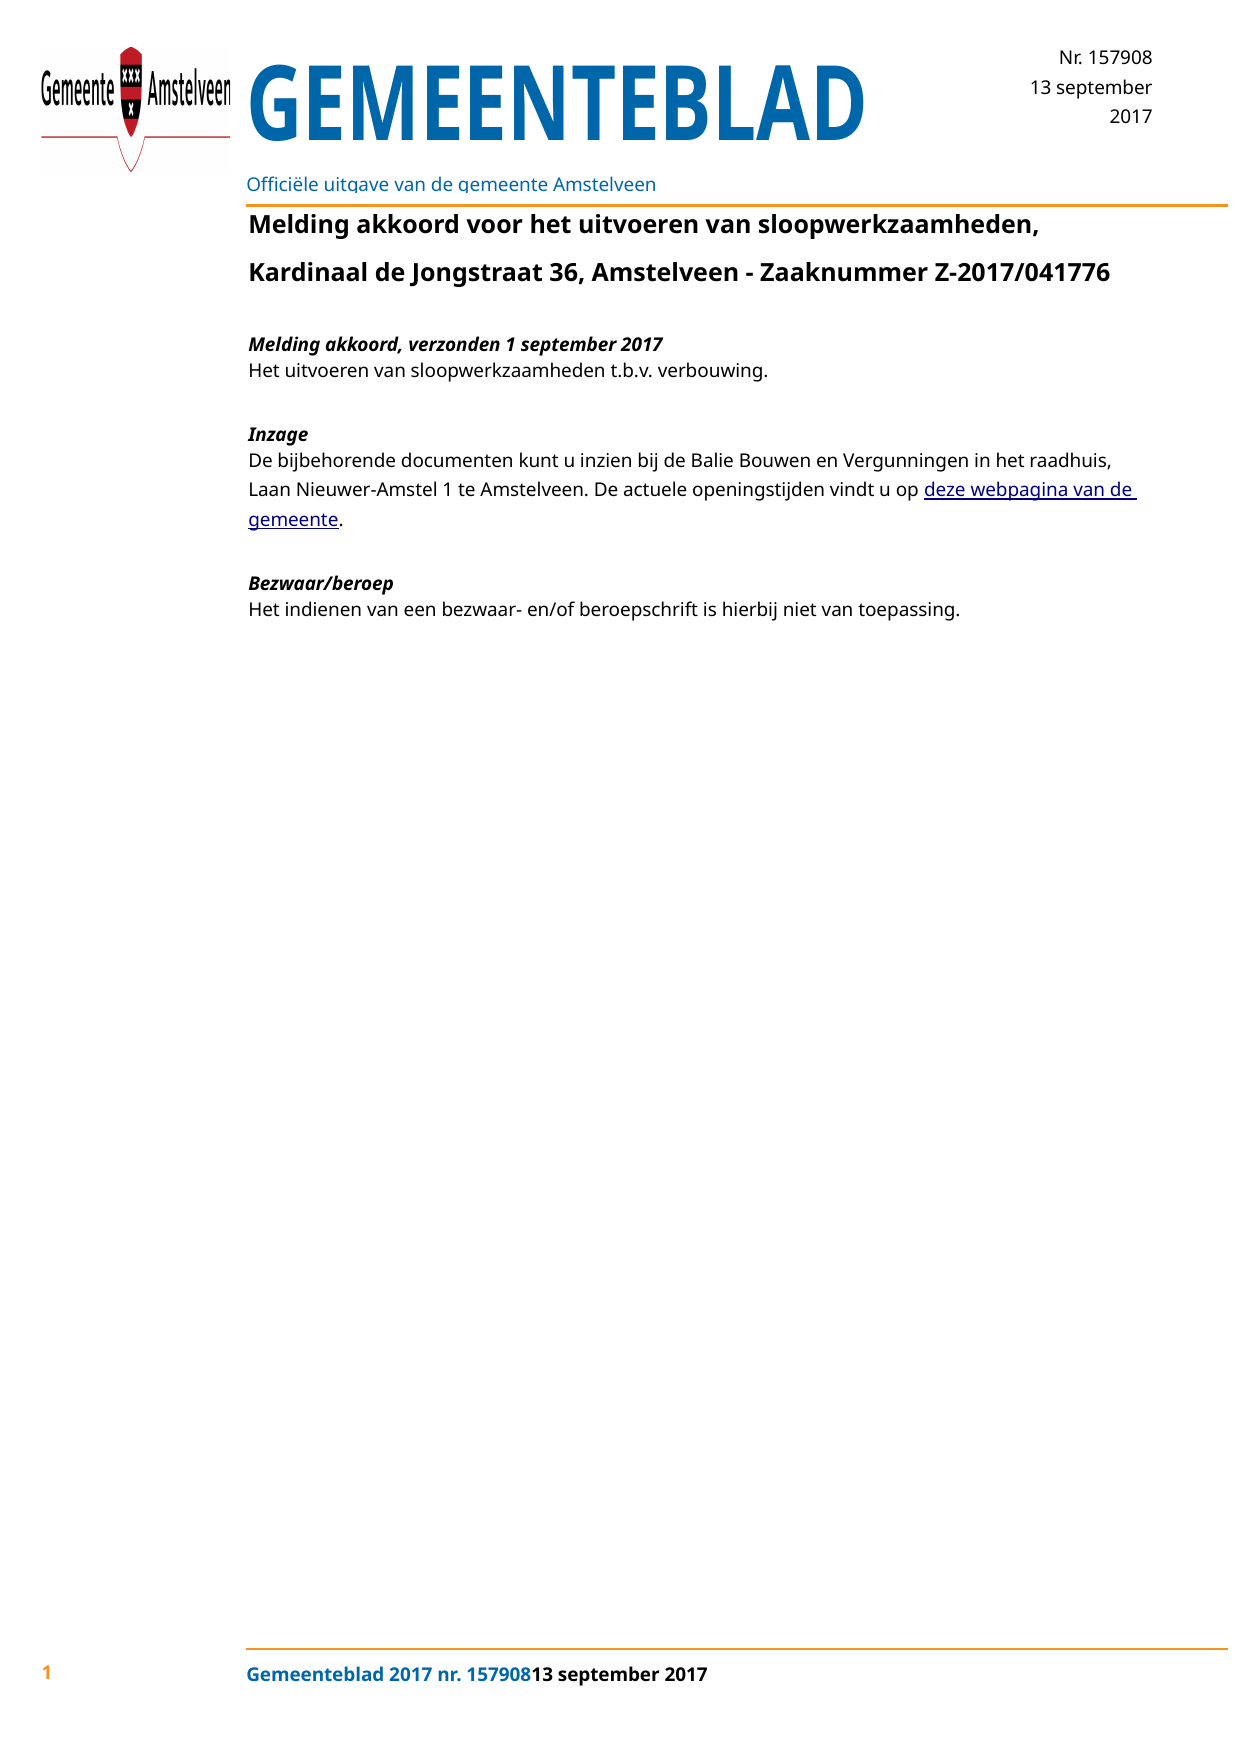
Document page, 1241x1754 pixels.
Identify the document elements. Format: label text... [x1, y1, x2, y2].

text Het uitvoeren van sloopwerkzaamheden t.b.v. verbouwing. [248, 357, 1152, 383]
text Melding akkoord voor het uitvoeren van sloopwerkzaamheden, Kardinaal de Jongstraat 36, Amstelveen - Zaaknummer Z-2017/041776 [248, 207, 1152, 288]
text Inzage [248, 421, 1152, 447]
picture [41, 47, 231, 172]
text De bijbehorende documenten kunt u inzien bij de Balie Bouwen en Vergunningen in het raadhuis, Laan Nieuwer-Amstel 1 te Amstelveen. De actuele openingstijden vindt u op deze webpagina van de gemeente. [248, 447, 1152, 532]
text Melding akkoord, verzonden 1 september 2017 [248, 331, 1152, 357]
text Het indienen van een bezwaar- en/of beroepschrift is hierbij niet van toepassing. [248, 596, 1152, 621]
text Bezwaar/beroep [248, 570, 1152, 596]
